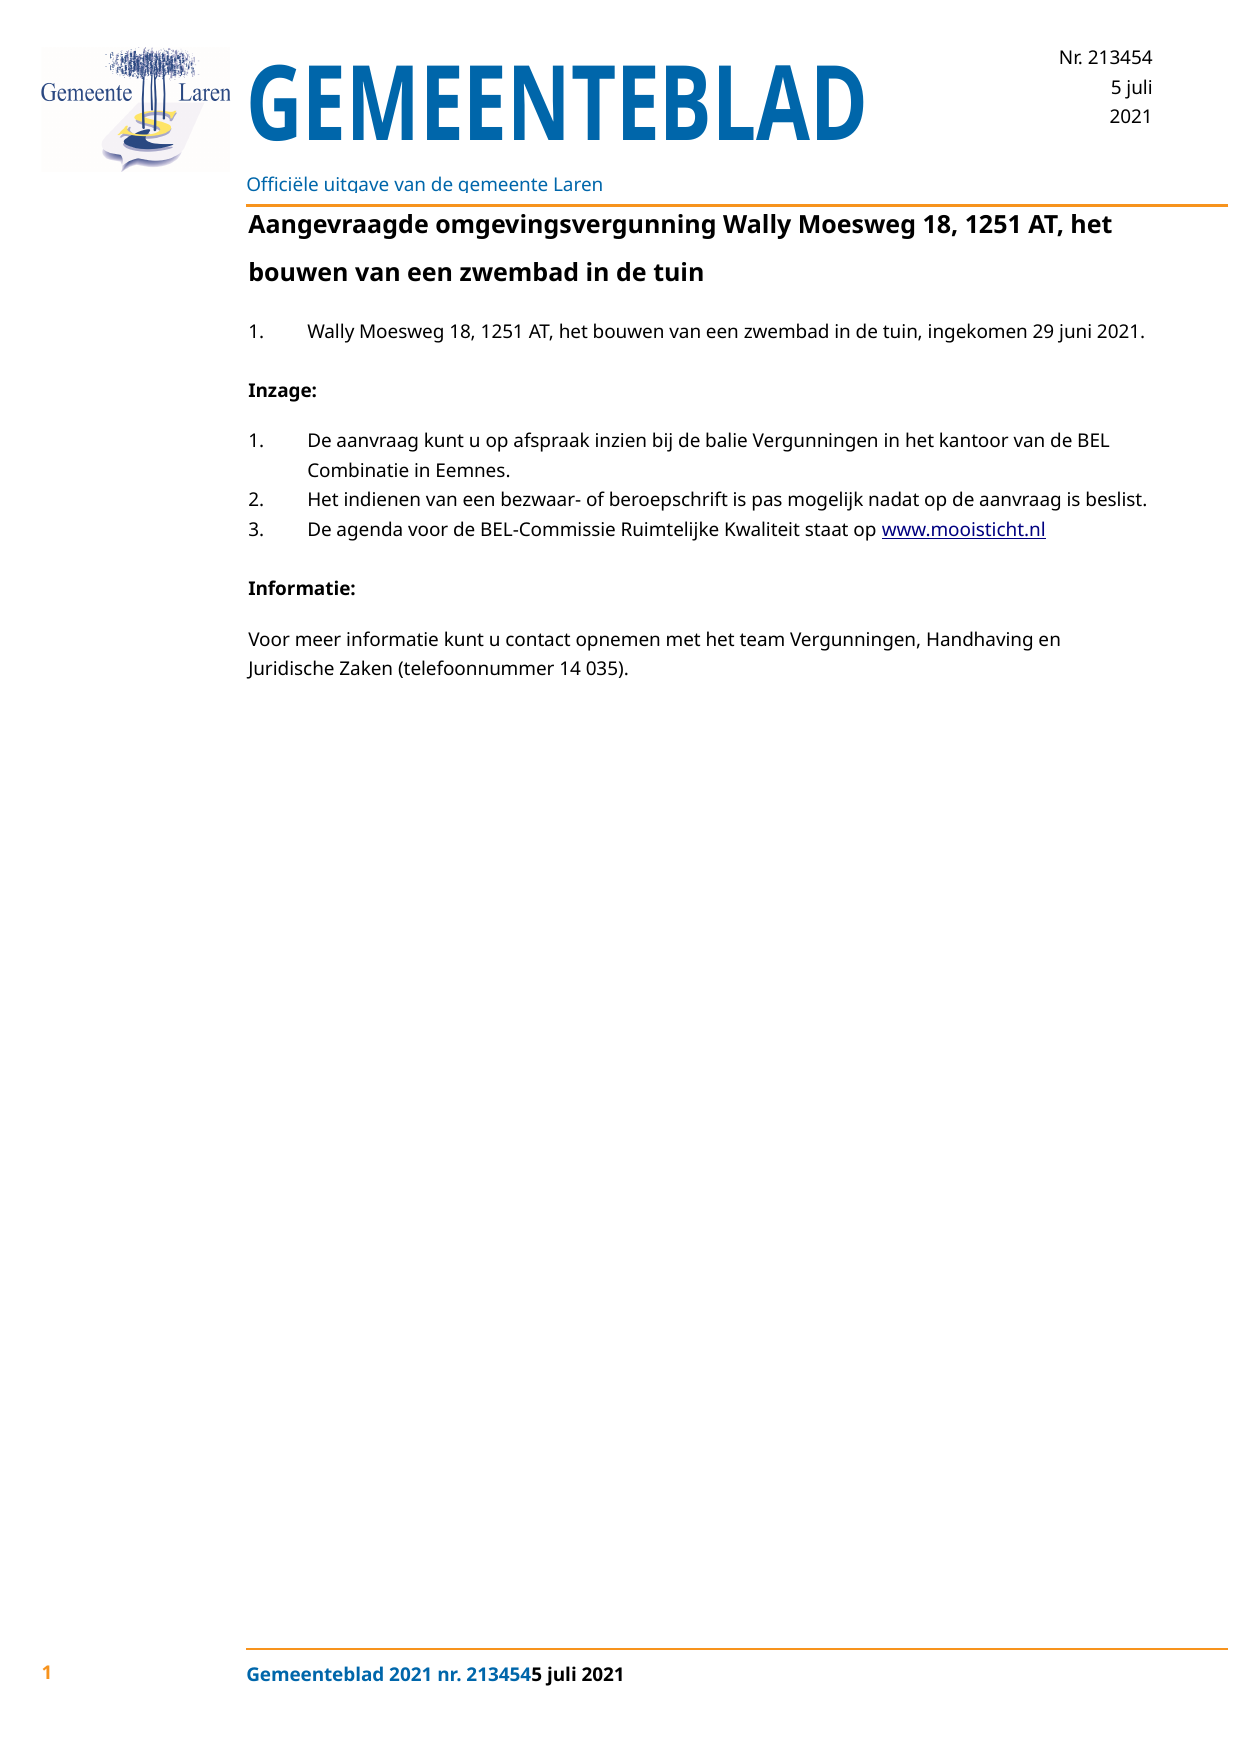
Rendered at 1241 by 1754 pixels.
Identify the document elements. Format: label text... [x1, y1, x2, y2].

list Het indienen van een bezwaar- of beroepschrift is pas mogelijk nadat op de aanvraag is beslist. [248, 487, 1152, 512]
text Aangevraagde omgevingsvergunning Wally Moesweg 18, 1251 AT, het bouwen van een zwembad in de tuin [248, 207, 1152, 288]
text Inzage: [248, 377, 1152, 403]
list De aanvraag kunt u op afspraak inzien bij de balie Vergunningen in het kantoor van de BEL Combinatie in Eemnes. [248, 427, 1152, 483]
text Voor meer informatie kunt u contact opnemen met het team Vergunningen, Handhaving en Juridische Zaken (telefoonnummer 14 035). [248, 626, 1152, 681]
list Wally Moesweg 18, 1251 AT, het bouwen van een zwembad in de tuin, ingekomen 29 juni 2021. [248, 318, 1152, 344]
list De agenda voor de BEL-Commissie Ruimtelijke Kwaliteit staat op www.mooisticht.nl [248, 516, 1152, 542]
picture [41, 47, 231, 172]
text Informatie: [248, 575, 1152, 601]
